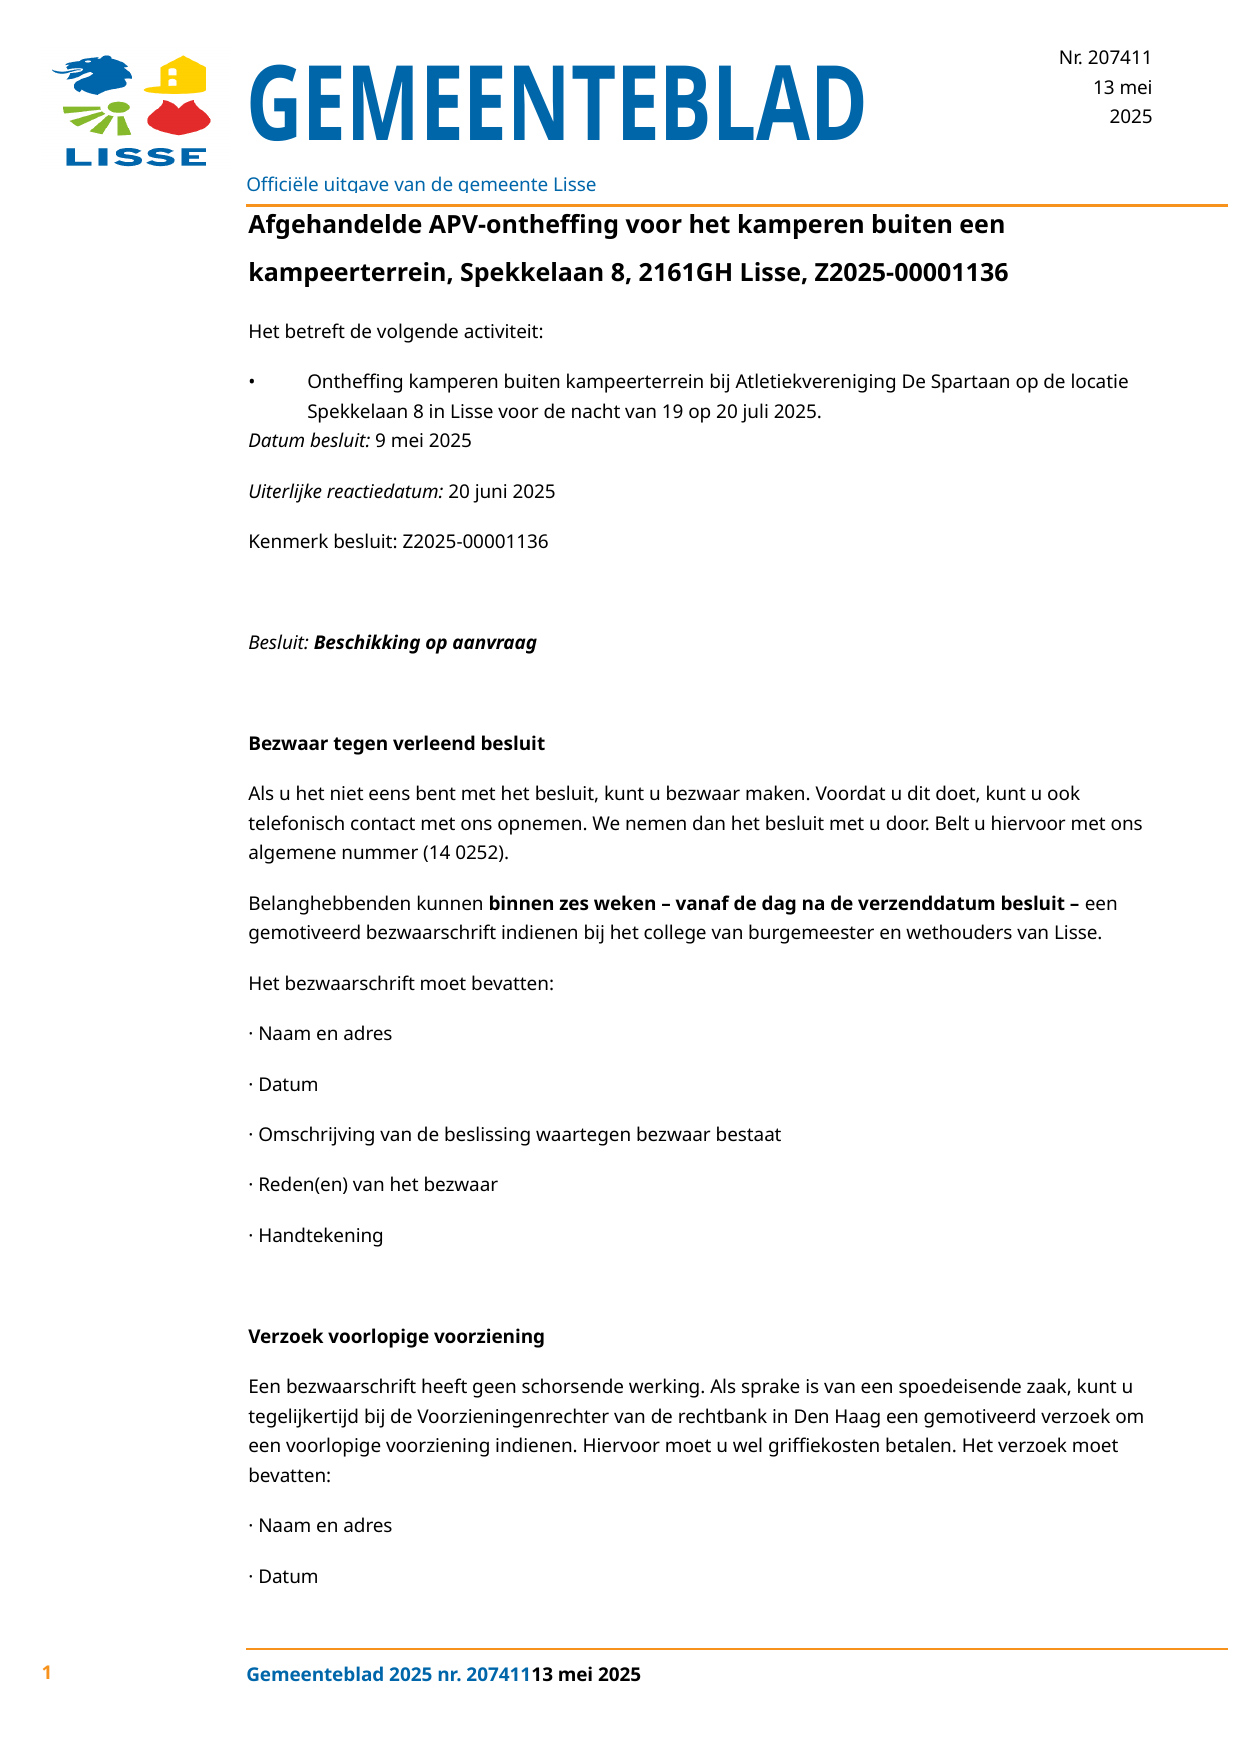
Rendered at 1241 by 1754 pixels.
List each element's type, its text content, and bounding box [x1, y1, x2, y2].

text Bezwaar tegen verleend besluit [248, 730, 1152, 756]
text Datum besluit: 9 mei 2025 [248, 427, 1152, 453]
text Uiterlijke reactiedatum: 20 juni 2025 [248, 478, 1152, 504]
text · Omschrijving van de beslissing waartegen bezwaar bestaat [248, 1121, 1152, 1147]
text · Handtekening [248, 1222, 1152, 1248]
text Besluit: Beschikking op aanvraag [248, 629, 1152, 655]
picture [41, 47, 231, 172]
text · Naam en adres [248, 1020, 1152, 1046]
text Kenmerk besluit: Z2025-00001136 [248, 528, 1152, 554]
text Afgehandelde APV-ontheffing voor het kamperen buiten een kampeerterrein, Spekkelaan 8, 2161GH Lisse, Z2025-00001136 [248, 207, 1152, 288]
text Het bezwaarschrift moet bevatten: [248, 970, 1152, 996]
text Verzoek voorlopige voorziening [248, 1323, 1152, 1349]
list Ontheffing kamperen buiten kampeerterrein bij Atletiekvereniging De Spartaan op de locatie Spekkelaan 8 in Lisse voor de nacht van 19 op 20 juli 2025. [248, 368, 1152, 424]
text · Reden(en) van het bezwaar [248, 1172, 1152, 1197]
text Als u het niet eens bent met het besluit, kunt u bezwaar maken. Voordat u dit doet, kunt u ook telefonisch contact met ons opnemen. We nemen dan het besluit met u door. Belt u hiervoor met ons algemene nummer (14 0252). [248, 780, 1152, 865]
text · Datum [248, 1071, 1152, 1097]
text · Datum [248, 1563, 1152, 1589]
text · Naam en adres [248, 1512, 1152, 1538]
text Belanghebbenden kunnen binnen zes weken – vanaf de dag na de verzenddatum besluit – een gemotiveerd bezwaarschrift indienen bij het college van burgemeester en wethouders van Lisse. [248, 890, 1152, 945]
text Het betreft de volgende activiteit: [248, 318, 1152, 344]
text Een bezwaarschrift heeft geen schorsende werking. Als sprake is van een spoedeisende zaak, kunt u tegelijkertijd bij de Voorzieningenrechter van de rechtbank in Den Haag een gemotiveerd verzoek om een voorlopige voorziening indienen. Hiervoor moet u wel griffiekosten betalen. Het verzoek moet bevatten: [248, 1373, 1152, 1488]
